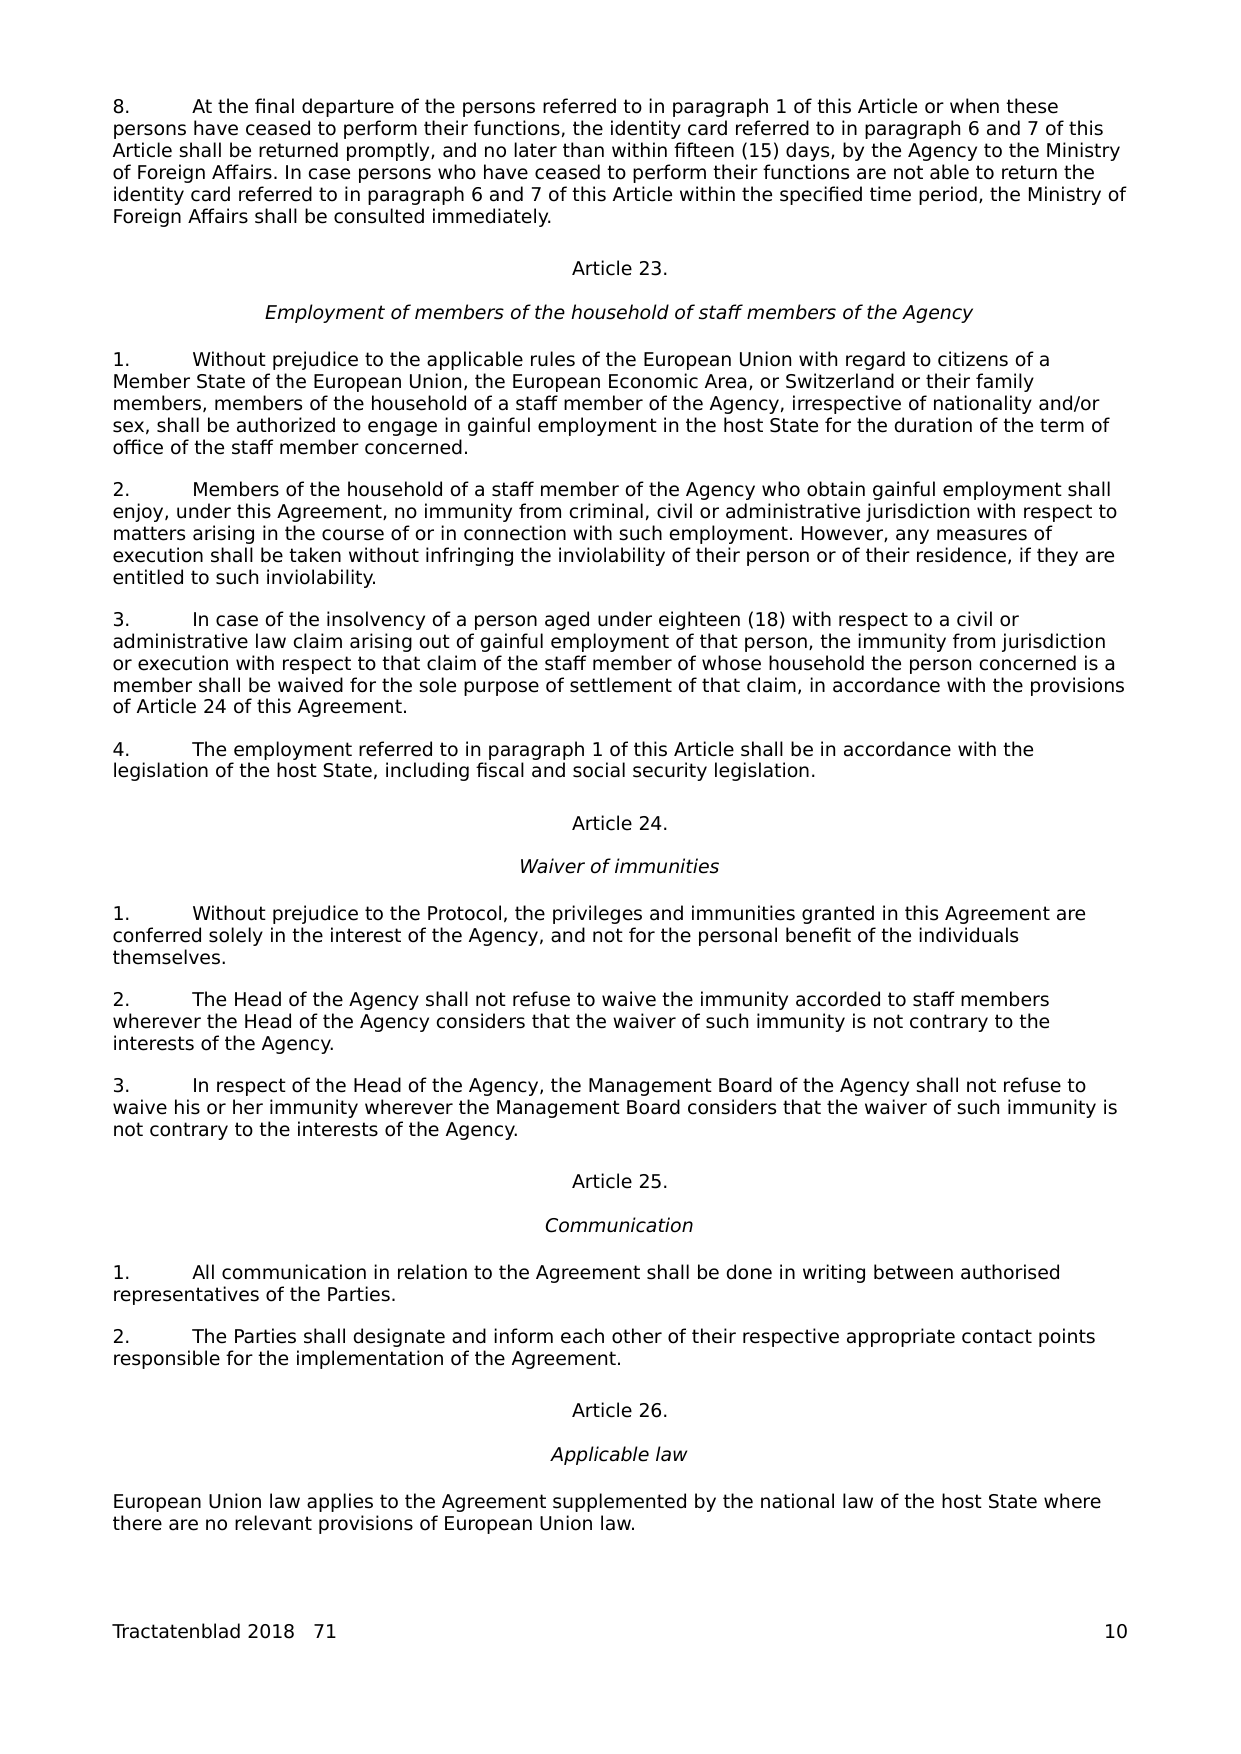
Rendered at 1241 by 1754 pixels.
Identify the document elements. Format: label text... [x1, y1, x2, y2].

text 1. Without prejudice to the applicable rules of the European Union with regard to citizens of a Member State of the European Union, the European Economic Area, or Switzerland or their family members, members of the household of a staff member of the Agency, irrespective of nationality and/or sex, shall be authorized to engage in gainful employment in the host State for the duration of the term of office of the staff member concerned. [112, 349, 1128, 459]
text 2. The Parties shall designate and inform each other of their respective appropriate contact points responsible for the implementation of the Agreement. [112, 1326, 1128, 1370]
subtitle Article 25. Communication [112, 1171, 1128, 1237]
text 1. All communication in relation to the Agreement shall be done in writing between authorised representatives of the Parties. [112, 1262, 1128, 1306]
text 4. The employment referred to in paragraph 1 of this Article shall be in accordance with the legislation of the host State, including fiscal and social security legislation. [112, 738, 1128, 782]
text 2. Members of the household of a staff member of the Agency who obtain gainful employment shall enjoy, under this Agreement, no immunity from criminal, civil or administrative jurisdiction with respect to matters arising in the course of or in connection with such employment. However, any measures of execution shall be taken without infringing the inviolability of their person or of their residence, if they are entitled to such inviolability. [112, 479, 1128, 588]
subtitle Article 24. Waiver of immunities [112, 812, 1128, 878]
text 8. At the final departure of the persons referred to in paragraph 1 of this Article or when these persons have ceased to perform their functions, the identity card referred to in paragraph 6 and 7 of this Article shall be returned promptly, and no later than within fifteen (15) days, by the Agency to the Ministry of Foreign Affairs. In case persons who have ceased to perform their functions are not able to return the identity card referred to in paragraph 6 and 7 of this Article within the specified time period, the Ministry of Foreign Affairs shall be consulted immediately. [112, 96, 1128, 228]
text European Union law applies to the Agreement supplemented by the national law of the host State where there are no relevant provisions of European Union law. [112, 1491, 1128, 1535]
text 2. The Head of the Agency shall not refuse to waive the immunity accorded to staff members wherever the Head of the Agency considers that the waiver of such immunity is not contrary to the interests of the Agency. [112, 989, 1128, 1055]
subtitle Article 23. Employment of members of the household of staff members of the Agency [112, 258, 1128, 324]
text 3. In case of the insolvency of a person aged under eighteen (18) with respect to a civil or administrative law claim arising out of gainful employment of that person, the immunity from jurisdiction or execution with respect to that claim of the staff member of whose household the person concerned is a member shall be waived for the sole purpose of settlement of that claim, in accordance with the provisions of Article 24 of this Agreement. [112, 608, 1128, 718]
subtitle Article 26. Applicable law [112, 1400, 1128, 1466]
text 3. In respect of the Head of the Agency, the Management Board of the Agency shall not refuse to waive his or her immunity wherever the Management Board considers that the waiver of such immunity is not contrary to the interests of the Agency. [112, 1075, 1128, 1141]
text 1. Without prejudice to the Protocol, the privileges and immunities granted in this Agreement are conferred solely in the interest of the Agency, and not for the personal benefit of the individuals themselves. [112, 903, 1128, 969]
